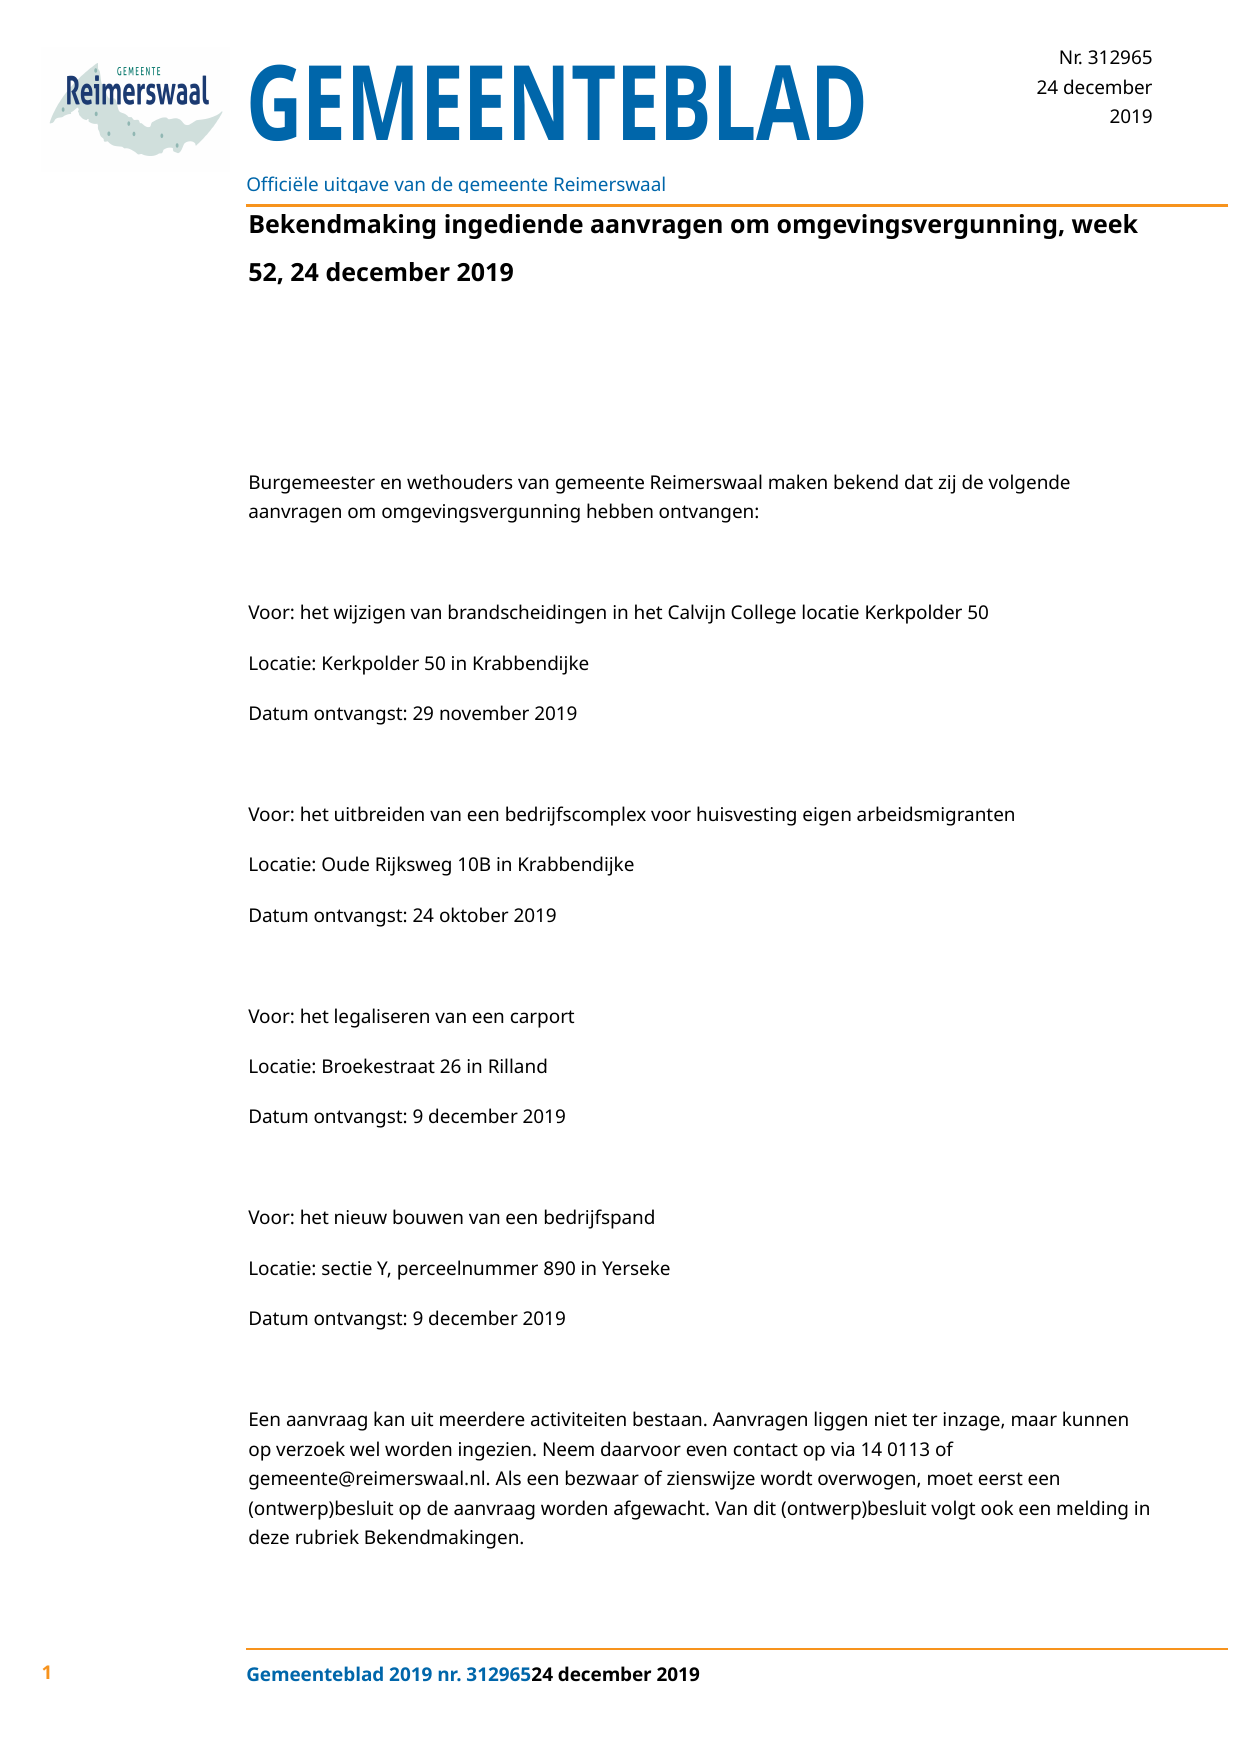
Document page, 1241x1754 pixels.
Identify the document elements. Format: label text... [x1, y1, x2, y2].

text Datum ontvangst: 29 november 2019 [248, 700, 1152, 726]
picture [41, 47, 231, 172]
text Locatie: Kerkpolder 50 in Krabbendijke [248, 650, 1152, 676]
text Locatie: Oude Rijksweg 10B in Krabbendijke [248, 852, 1152, 877]
text Voor: het uitbreiden van een bedrijfscomplex voor huisvesting eigen arbeidsmigranten [248, 801, 1152, 827]
text Voor: het nieuw bouwen van een bedrijfspand [248, 1204, 1152, 1230]
text Burgemeester en wethouders van gemeente Reimerswaal maken bekend dat zij de volgende aanvragen om omgevingsvergunning hebben ontvangen: [248, 469, 1152, 524]
text Locatie: sectie Y, perceelnummer 890 in Yerseke [248, 1255, 1152, 1281]
text Datum ontvangst: 9 december 2019 [248, 1305, 1152, 1331]
text Locatie: Broekestraat 26 in Rilland [248, 1053, 1152, 1079]
text Datum ontvangst: 24 oktober 2019 [248, 902, 1152, 928]
text Datum ontvangst: 9 december 2019 [248, 1104, 1152, 1129]
text Bekendmaking ingediende aanvragen om omgevingsvergunning, week 52, 24 december 2019 [248, 207, 1152, 288]
text Een aanvraag kan uit meerdere activiteiten bestaan. Aanvragen liggen niet ter inzage, maar kunnen op verzoek wel worden ingezien. Neem daarvoor even contact op via 14 0113 of gemeente@reimerswaal.nl. Als een bezwaar of zienswijze wordt overwogen, moet eerst een (ontwerp)besluit op de aanvraag worden afgewacht. Van dit (ontwerp)besluit volgt ook een melding in deze rubriek Bekendmakingen. [248, 1406, 1152, 1550]
text Voor: het wijzigen van brandscheidingen in het Calvijn College locatie Kerkpolder 50 [248, 599, 1152, 625]
text Voor: het legaliseren van een carport [248, 1003, 1152, 1029]
